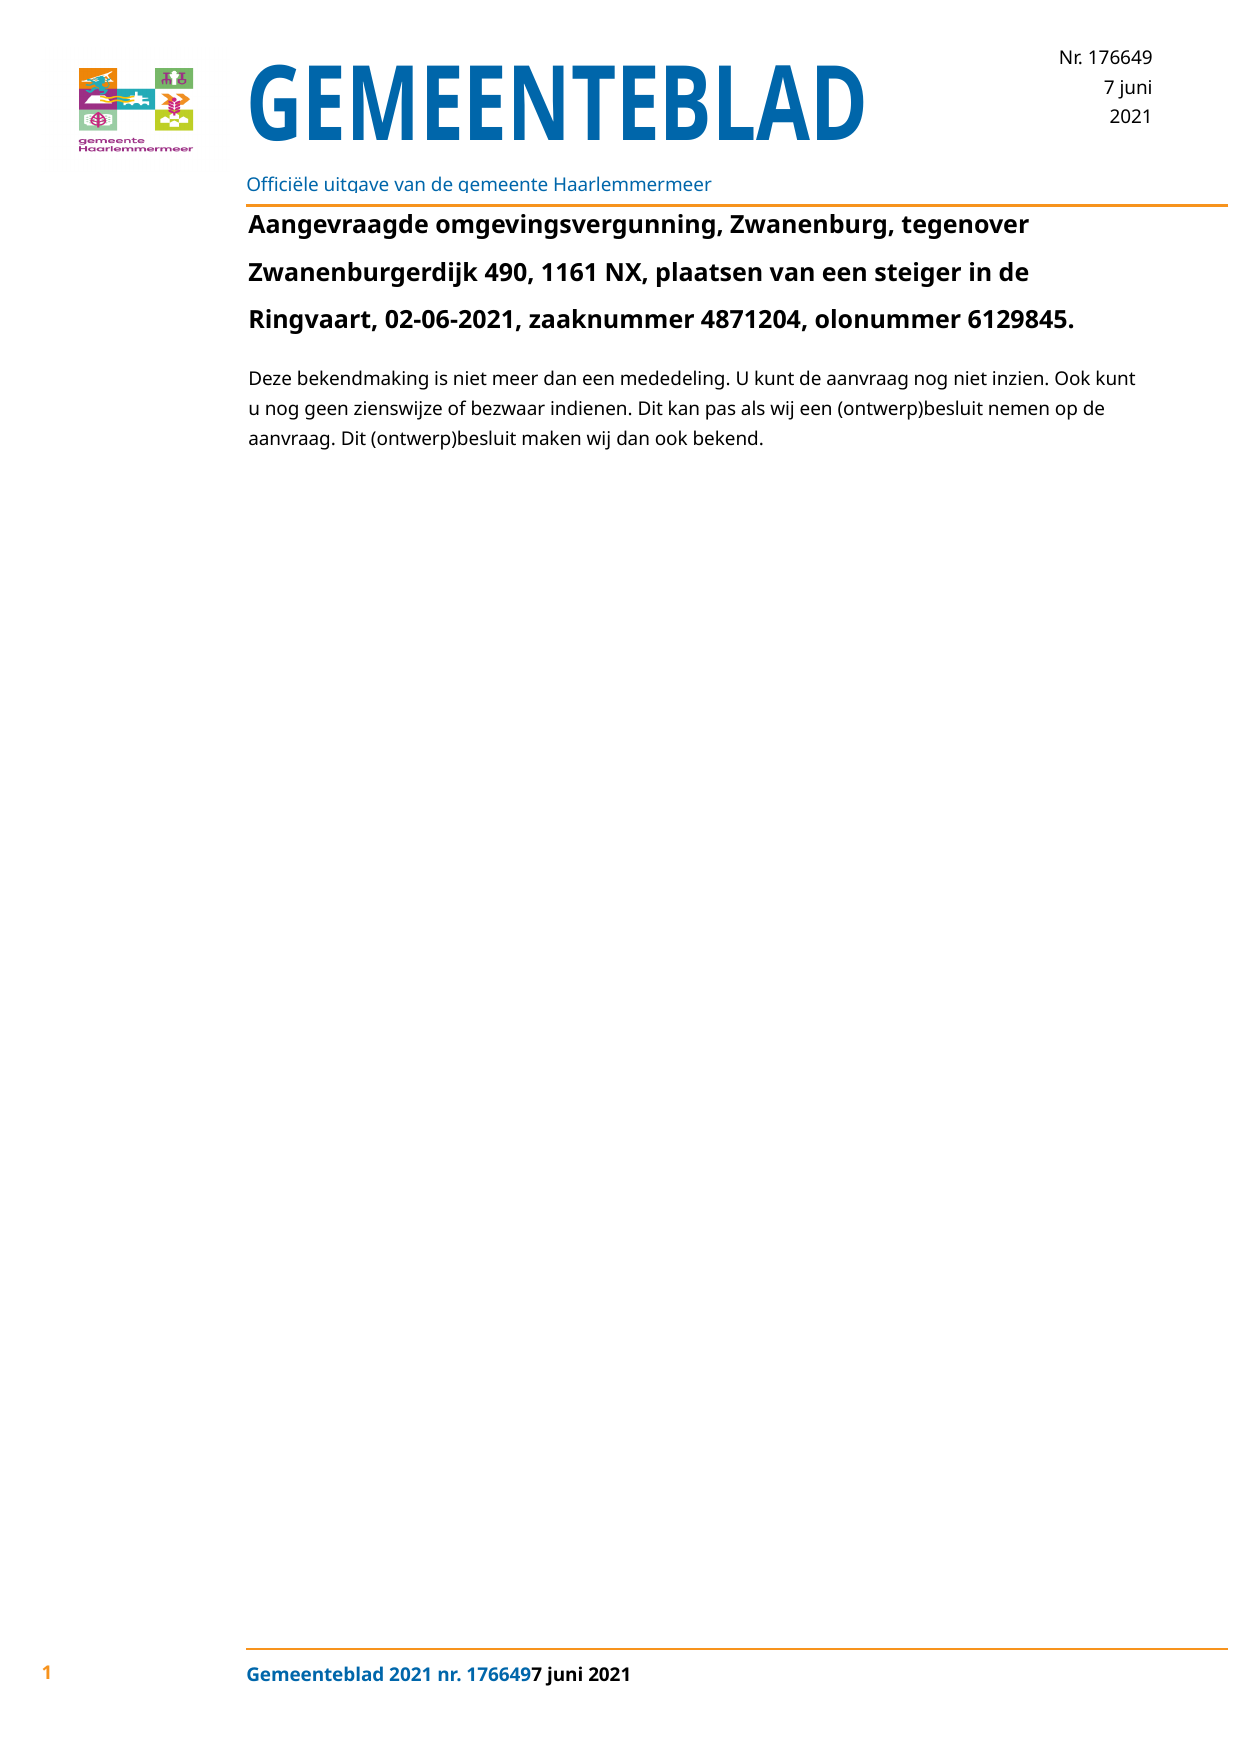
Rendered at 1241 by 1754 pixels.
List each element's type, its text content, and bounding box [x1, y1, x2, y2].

text Deze bekendmaking is niet meer dan een mededeling. U kunt de aanvraag nog niet inzien. Ook kunt u nog geen zienswijze of bezwaar indienen. Dit kan pas als wij een (ontwerp)besluit nemen op de aanvraag. Dit (ontwerp)besluit maken wij dan ook bekend. [248, 366, 1152, 450]
picture [41, 47, 231, 172]
text Aangevraagde omgevingsvergunning, Zwanenburg, tegenover Zwanenburgerdijk 490, 1161 NX, plaatsen van een steiger in de Ringvaart, 02-06-2021, zaaknummer 4871204, olonummer 6129845. [248, 207, 1152, 336]
